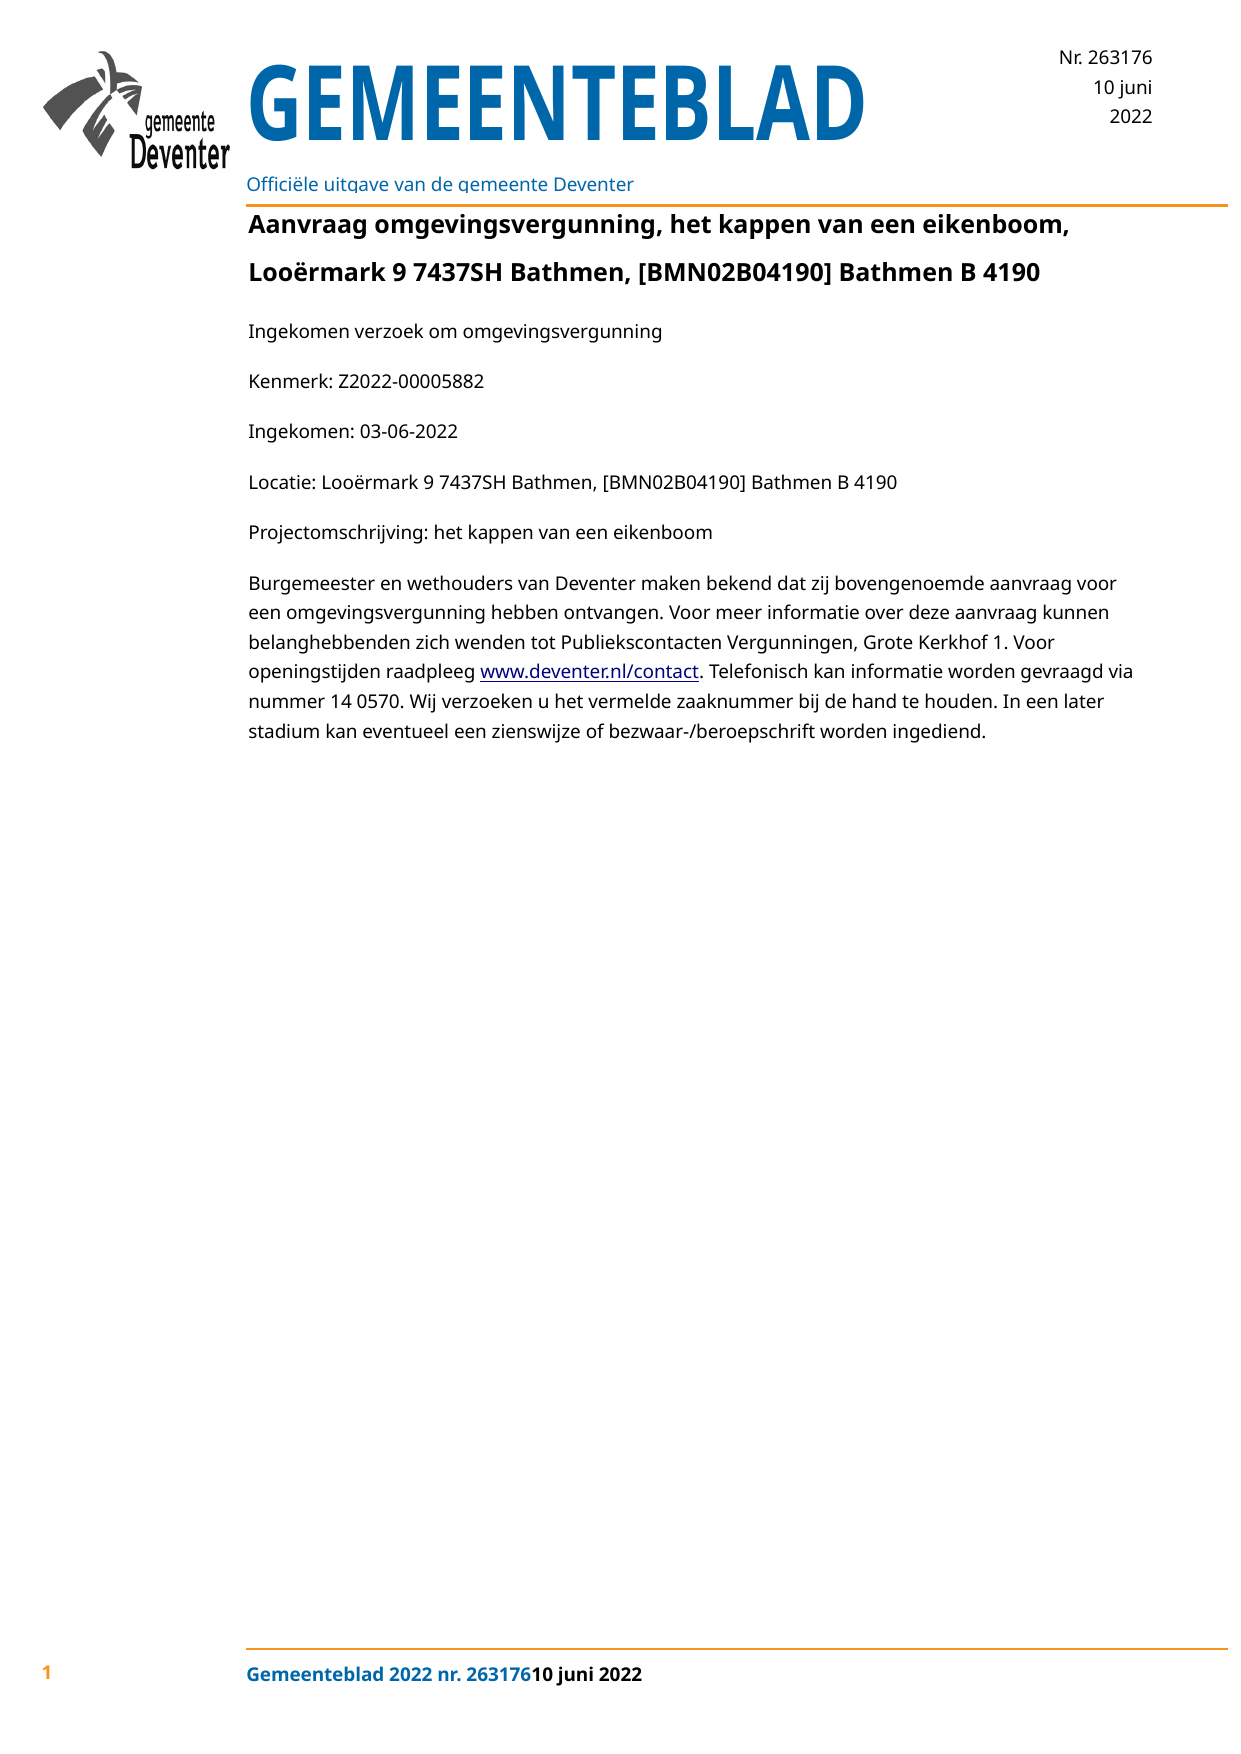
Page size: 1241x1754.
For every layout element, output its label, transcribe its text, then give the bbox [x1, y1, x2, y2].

picture [41, 47, 231, 172]
text Burgemeester en wethouders van Deventer maken bekend dat zij bovengenoemde aanvraag voor een omgevingsvergunning hebben ontvangen. Voor meer informatie over deze aanvraag kunnen belanghebbenden zich wenden tot Publiekscontacten Vergunningen, Grote Kerkhof 1. Voor openingstijden raadpleeg www.deventer.nl/contact. Telefonisch kan informatie worden gevraagd via nummer 14 0570. Wij verzoeken u het vermelde zaaknummer bij de hand te houden. In een later stadium kan eventueel een zienswijze of bezwaar-/beroepschrift worden ingediend. [248, 570, 1152, 744]
text Locatie: Looërmark 9 7437SH Bathmen, [BMN02B04190] Bathmen B 4190 [248, 469, 1152, 495]
text Projectomschrijving: het kappen van een eikenboom [248, 519, 1152, 545]
text Kenmerk: Z2022-00005882 [248, 368, 1152, 394]
text Ingekomen verzoek om omgevingsvergunning [248, 318, 1152, 344]
text Ingekomen: 03-06-2022 [248, 419, 1152, 444]
text Aanvraag omgevingsvergunning, het kappen van een eikenboom, Looërmark 9 7437SH Bathmen, [BMN02B04190] Bathmen B 4190 [248, 207, 1152, 288]
